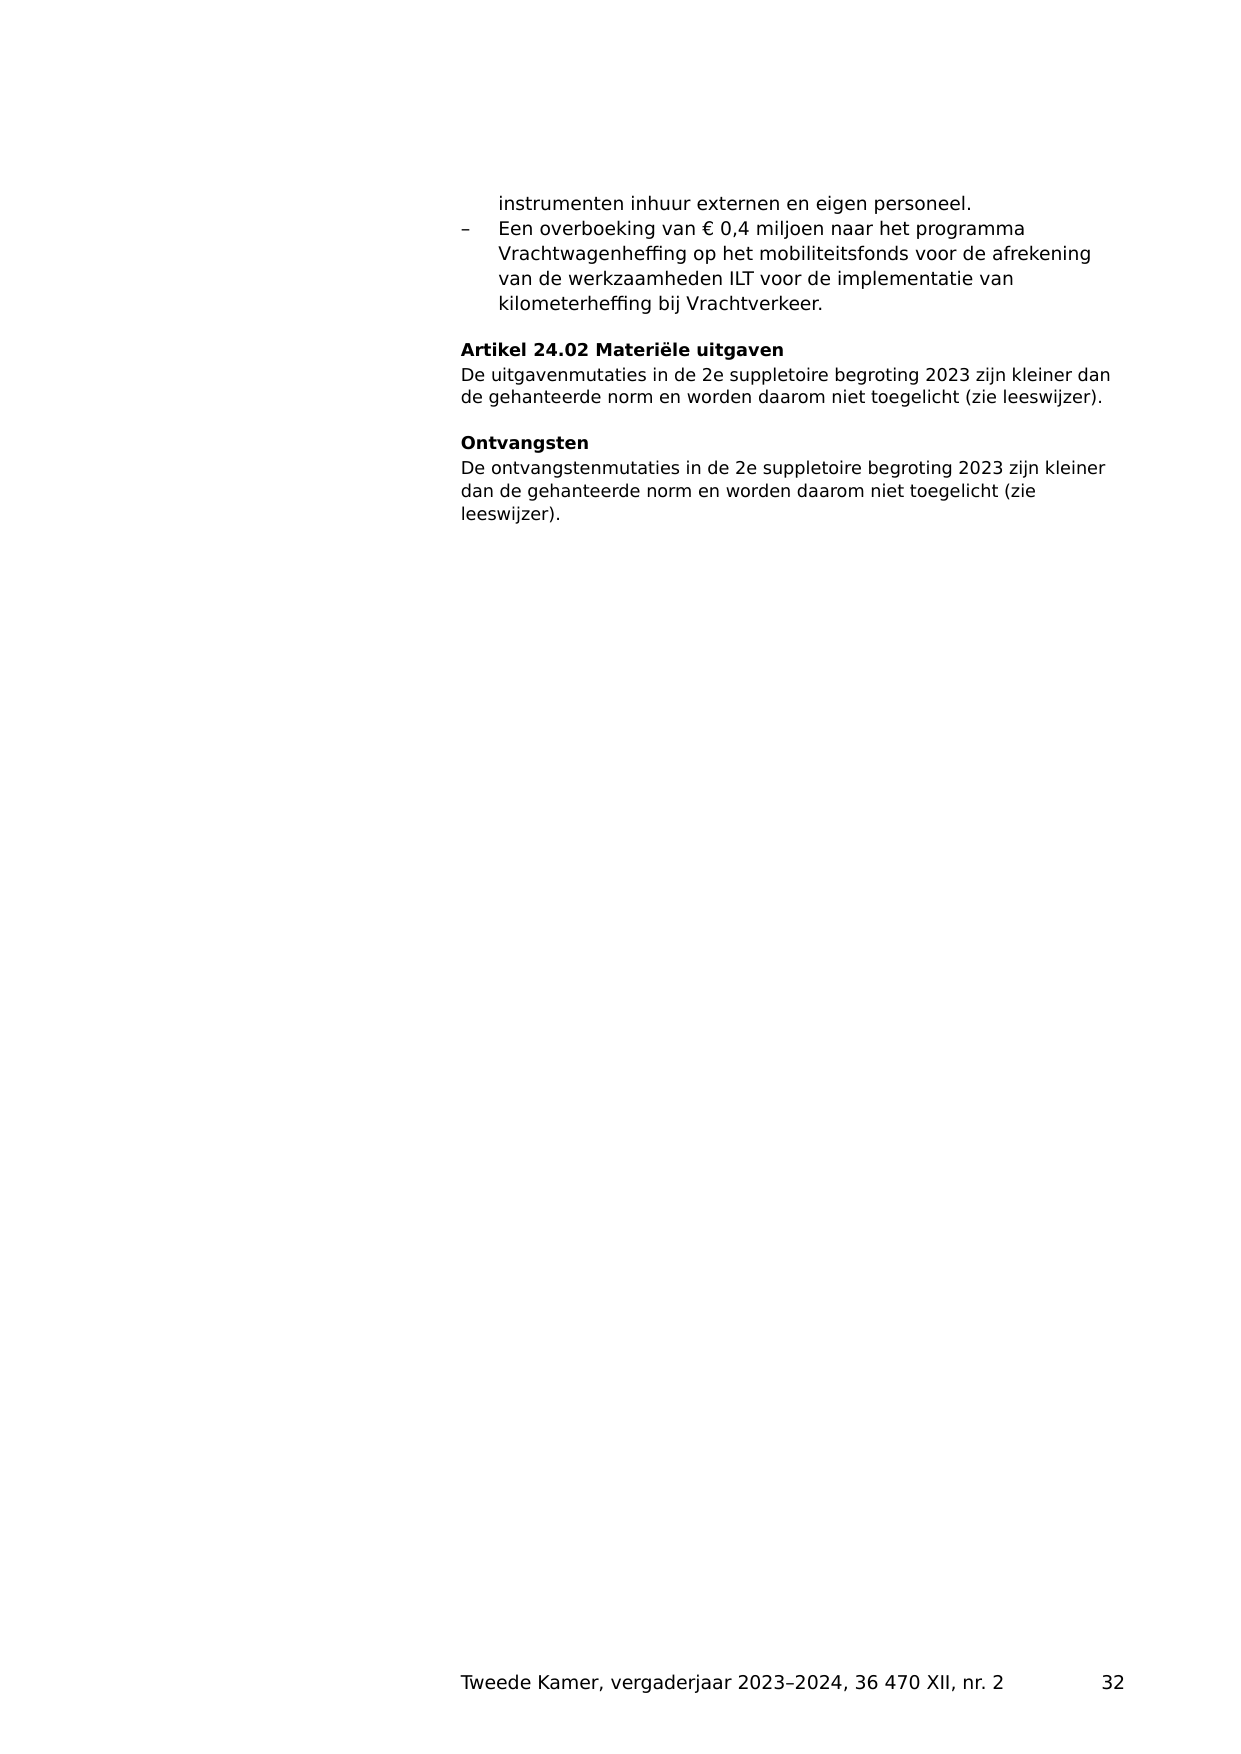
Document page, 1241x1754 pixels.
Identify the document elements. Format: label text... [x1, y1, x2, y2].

text Artikel 24.02 Materiële uitgaven [461, 338, 1125, 361]
list instrumenten inhuur externen en eigen personeel. [461, 191, 1125, 216]
text De uitgavenmutaties in de 2e suppletoire begroting 2023 zijn kleiner dan de gehanteerde norm en worden daarom niet toegelicht (zie leeswijzer). [461, 363, 1125, 408]
text Ontvangsten [461, 431, 1125, 454]
text De ontvangstenmutaties in de 2e suppletoire begroting 2023 zijn kleiner dan de gehanteerde norm en worden daarom niet toegelicht (zie leeswijzer). [461, 456, 1125, 525]
list Een overboeking van € 0,4 miljoen naar het programma Vrachtwagenheffing op het mobiliteitsfonds voor de afrekening van de werkzaamheden ILT voor de implementatie van kilometerheffing bij Vrachtverkeer. [461, 216, 1125, 316]
